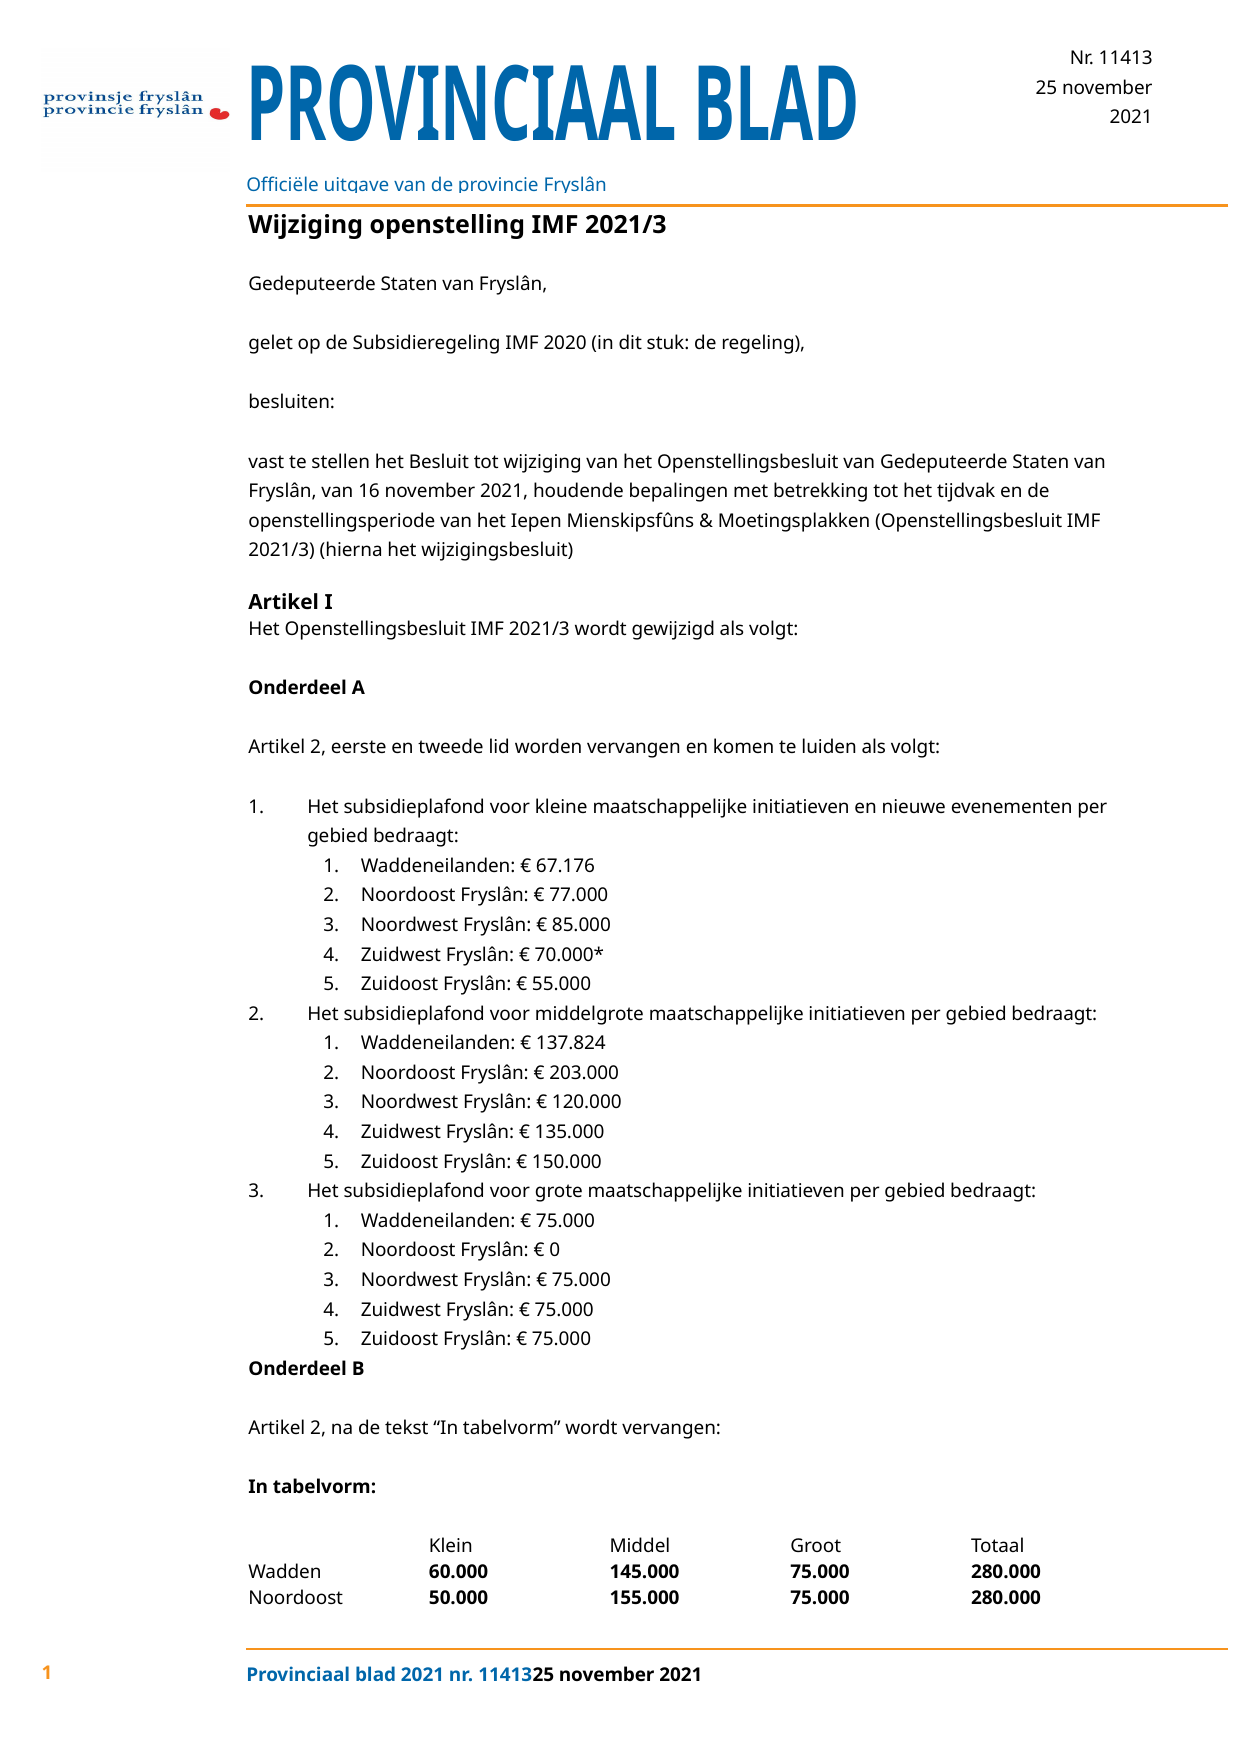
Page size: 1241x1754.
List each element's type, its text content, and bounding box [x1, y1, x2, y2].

table_cell 280.000 [971, 1584, 1152, 1610]
list Het subsidieplafond voor middelgrote maatschappelijke initiatieven per gebied bedraagt: [248, 1000, 1152, 1026]
list Noordwest Fryslân: € 75.000 [323, 1266, 1152, 1292]
list Zuidwest Fryslân: € 135.000 [323, 1118, 1152, 1144]
list Zuidoost Fryslân: € 75.000 [323, 1325, 1152, 1351]
text Artikel 2, eerste en tweede lid worden vervangen en komen te luiden als volgt: [248, 734, 1152, 759]
table_header Groot [790, 1533, 971, 1558]
table_cell 145.000 [609, 1558, 790, 1584]
text Wijziging openstelling IMF 2021/3 [248, 207, 1152, 241]
list Het subsidieplafond voor grote maatschappelijke initiatieven per gebied bedraagt: [248, 1177, 1152, 1203]
text gelet op de Subsidieregeling IMF 2020 (in dit stuk: de regeling), [248, 329, 1152, 355]
list Noordoost Fryslân: € 203.000 [323, 1059, 1152, 1085]
table_cell 280.000 [971, 1558, 1152, 1584]
list Zuidwest Fryslân: € 75.000 [323, 1296, 1152, 1322]
text Onderdeel A [248, 674, 1152, 700]
table_header [248, 1533, 429, 1558]
text Onderdeel B [248, 1355, 1152, 1381]
table_cell 50.000 [429, 1584, 609, 1610]
list Noordoost Fryslân: € 0 [323, 1237, 1152, 1262]
list Waddeneilanden: € 67.176 [323, 852, 1152, 878]
list Noordwest Fryslân: € 85.000 [323, 911, 1152, 937]
table_header Middel [609, 1533, 790, 1558]
list Noordoost Fryslân: € 77.000 [323, 882, 1152, 907]
text Artikel 2, na de tekst “In tabelvorm” wordt vervangen: [248, 1414, 1152, 1440]
text In tabelvorm: [248, 1473, 1152, 1499]
text Gedeputeerde Staten van Fryslân, [248, 270, 1152, 296]
text Artikel I [248, 587, 1152, 615]
table_header Klein [429, 1533, 609, 1558]
table_cell Noordoost [248, 1584, 429, 1610]
picture [41, 47, 231, 172]
list Zuidwest Fryslân: € 70.000* [323, 941, 1152, 967]
table_cell 75.000 [790, 1558, 971, 1584]
table_cell Wadden [248, 1558, 429, 1584]
text besluiten: [248, 389, 1152, 414]
list Zuidoost Fryslân: € 150.000 [323, 1148, 1152, 1174]
text Het Openstellingsbesluit IMF 2021/3 wordt gewijzigd als volgt: [248, 615, 1152, 641]
table_cell 75.000 [790, 1584, 971, 1610]
table_cell 155.000 [609, 1584, 790, 1610]
table_header Totaal [971, 1533, 1152, 1558]
table_cell 60.000 [429, 1558, 609, 1584]
list Waddeneilanden: € 75.000 [323, 1207, 1152, 1233]
text vast te stellen het Besluit tot wijziging van het Openstellingsbesluit van Gedeputeerde Staten van Fryslân, van 16 november 2021, houdende bepalingen met betrekking tot het tijdvak en de openstellingsperiode van het Iepen Mienskipsfûns & Moetingsplakken (Openstellingsbesluit IMF 2021/3) (hierna het wijzigingsbesluit) [248, 448, 1152, 562]
list Noordwest Fryslân: € 120.000 [323, 1089, 1152, 1114]
list Zuidoost Fryslân: € 55.000 [323, 970, 1152, 996]
list Waddeneilanden: € 137.824 [323, 1029, 1152, 1055]
list Het subsidieplafond voor kleine maatschappelijke initiatieven en nieuwe evenementen per gebied bedraagt: [248, 793, 1152, 848]
